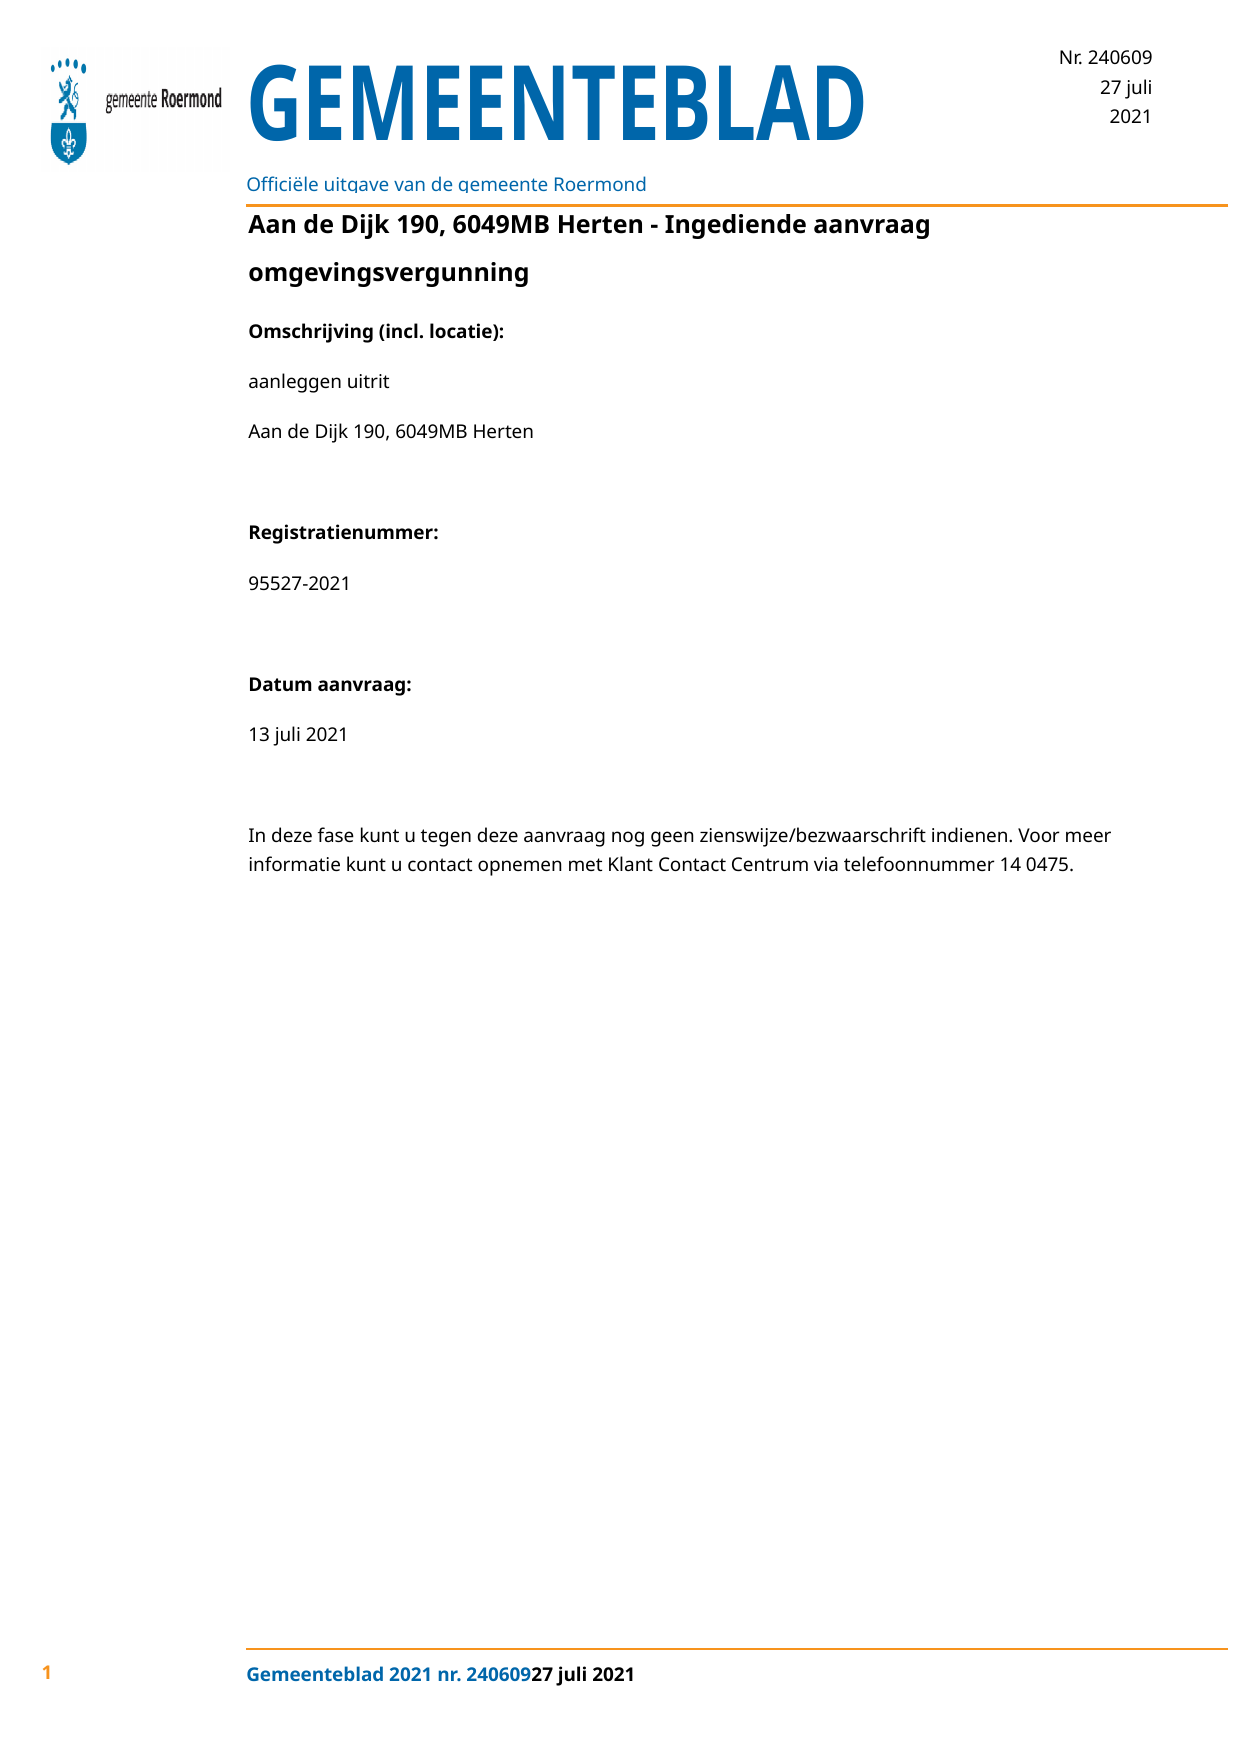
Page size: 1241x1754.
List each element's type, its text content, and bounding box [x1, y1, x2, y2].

text aanleggen uitrit [248, 368, 1152, 394]
text Aan de Dijk 190, 6049MB Herten [248, 419, 1152, 444]
text In deze fase kunt u tegen deze aanvraag nog geen zienswijze/bezwaarschrift indienen. Voor meer informatie kunt u contact opnemen met Klant Contact Centrum via telefoonnummer 14 0475. [248, 822, 1152, 877]
picture [41, 47, 231, 172]
text 13 juli 2021 [248, 721, 1152, 747]
text Omschrijving (incl. locatie): [248, 318, 1152, 344]
text Registratienummer: [248, 519, 1152, 545]
text Aan de Dijk 190, 6049MB Herten - Ingediende aanvraag omgevingsvergunning [248, 207, 1152, 288]
text Datum aanvraag: [248, 671, 1152, 697]
text 95527-2021 [248, 570, 1152, 596]
